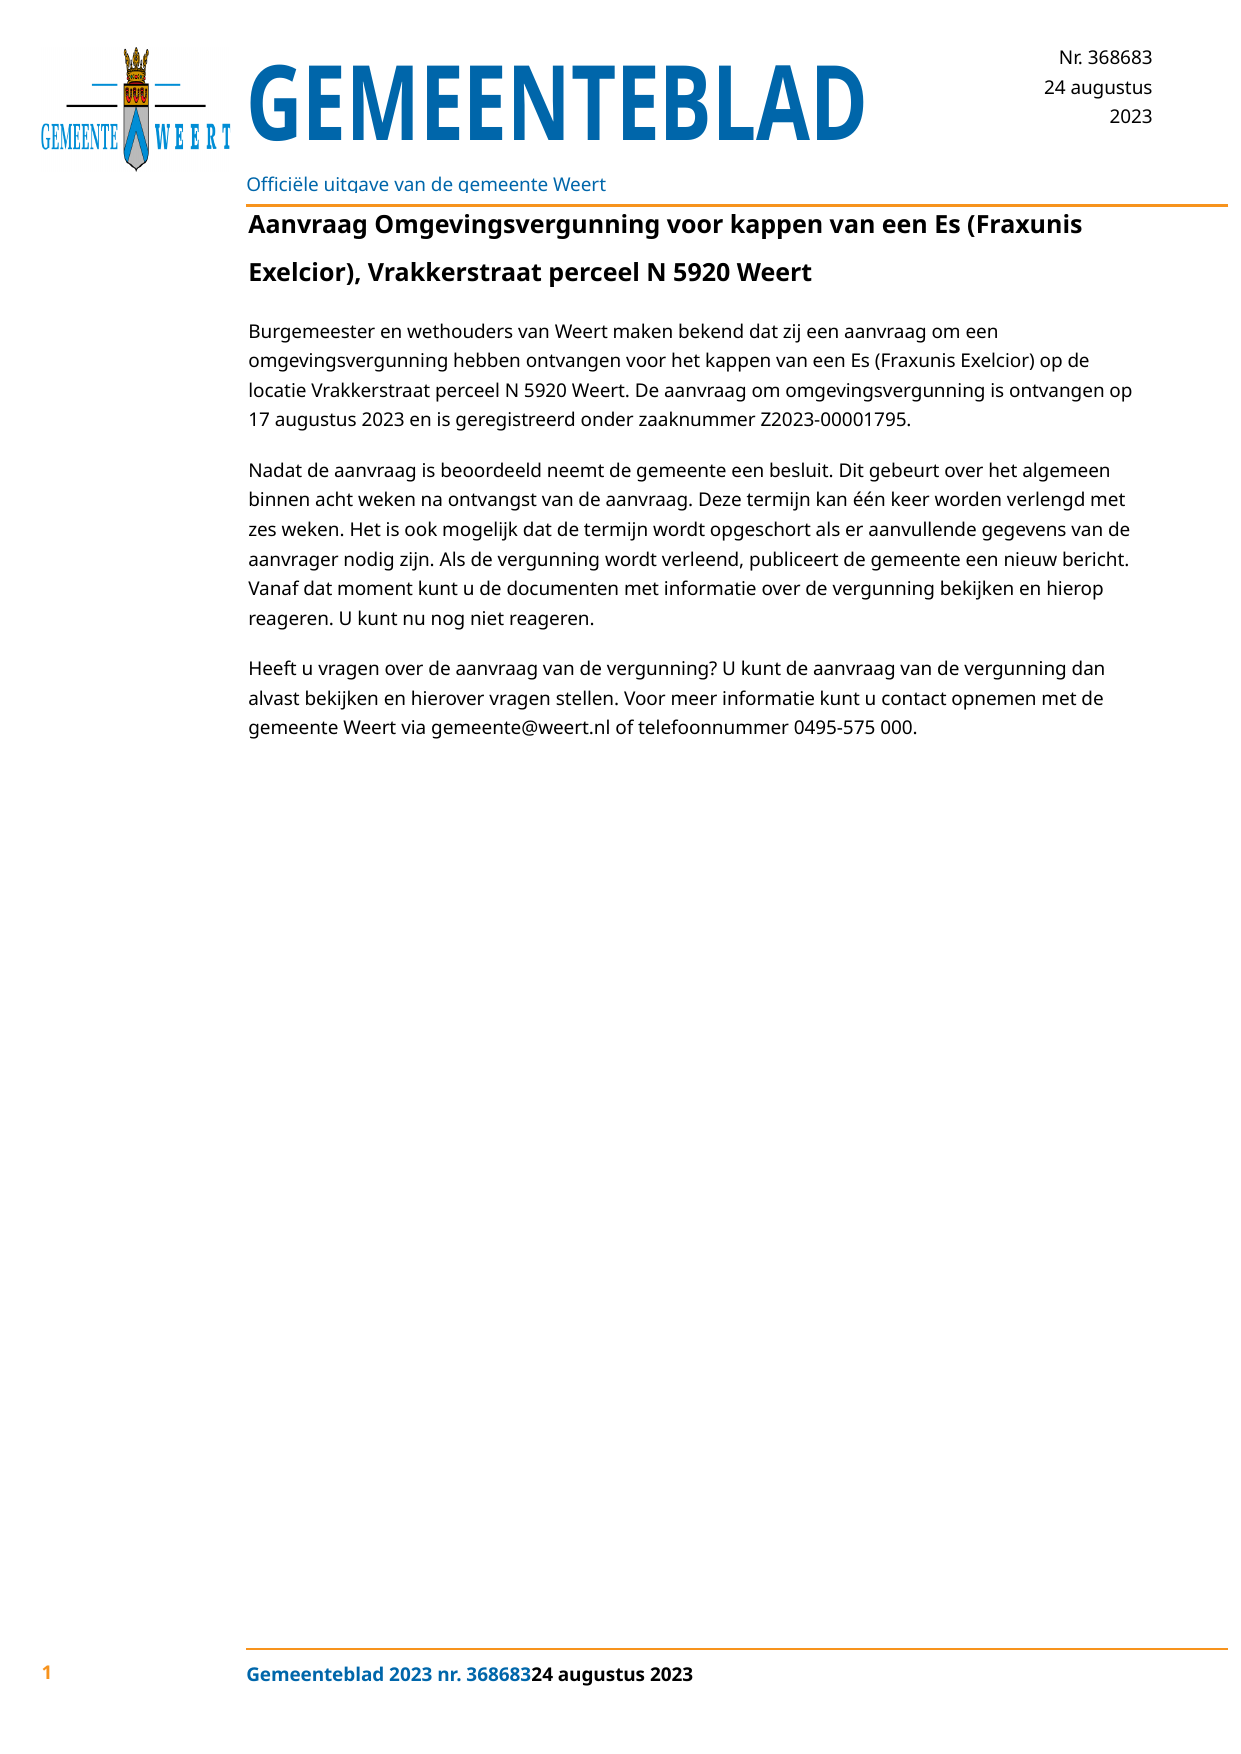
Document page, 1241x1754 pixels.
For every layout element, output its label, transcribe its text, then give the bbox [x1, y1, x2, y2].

text Heeft u vragen over de aanvraag van de vergunning? U kunt de aanvraag van de vergunning dan alvast bekijken en hierover vragen stellen. Voor meer informatie kunt u contact opnemen met de gemeente Weert via gemeente@weert.nl of telefoonnummer 0495-575 000. [248, 655, 1152, 740]
text Aanvraag Omgevingsvergunning voor kappen van een Es (Fraxunis Exelcior), Vrakkerstraat perceel N 5920 Weert [248, 207, 1152, 288]
picture [41, 47, 231, 172]
text Nadat de aanvraag is beoordeeld neemt de gemeente een besluit. Dit gebeurt over het algemeen binnen acht weken na ontvangst van de aanvraag. Deze termijn kan één keer worden verlengd met zes weken. Het is ook mogelijk dat de termijn wordt opgeschort als er aanvullende gegevens van de aanvrager nodig zijn. Als de vergunning wordt verleend, publiceert de gemeente een nieuw bericht. Vanaf dat moment kunt u de documenten met informatie over de vergunning bekijken en hierop reageren. U kunt nu nog niet reageren. [248, 457, 1152, 631]
text Burgemeester en wethouders van Weert maken bekend dat zij een aanvraag om een omgevingsvergunning hebben ontvangen voor het kappen van een Es (Fraxunis Exelcior) op de locatie Vrakkerstraat perceel N 5920 Weert. De aanvraag om omgevingsvergunning is ontvangen op 17 augustus 2023 en is geregistreerd onder zaaknummer Z2023-00001795. [248, 318, 1152, 432]
